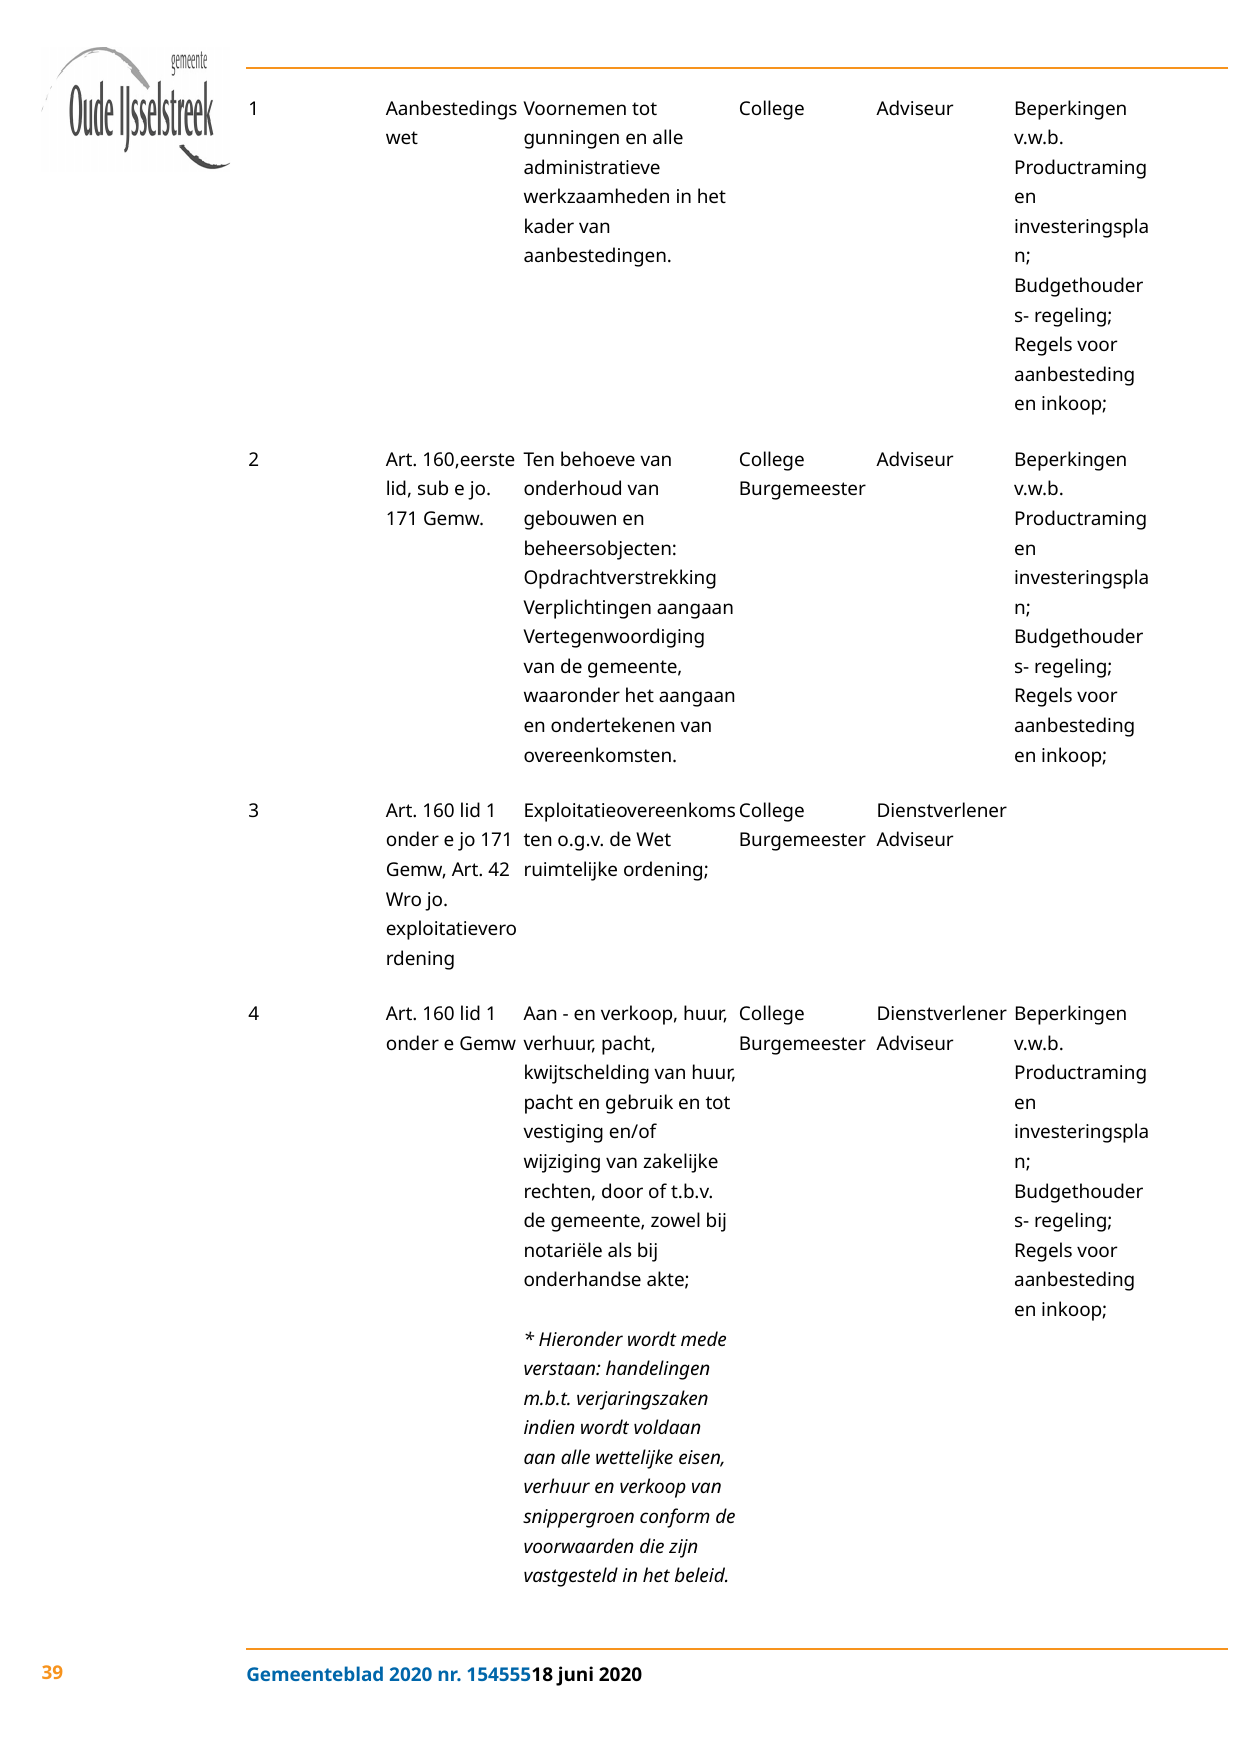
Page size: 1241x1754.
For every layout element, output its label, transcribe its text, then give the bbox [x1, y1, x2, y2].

table_cell College Burgemeester [739, 797, 876, 1000]
table_cell Art. 160 lid 1 onder e Gemw [386, 1000, 523, 1588]
table_cell Beperkingen v.w.b. Productraming en investeringsplan; Budgethouders- regeling; Regels voor aanbesteding en inkoop; [1014, 95, 1152, 446]
table_cell Adviseur [876, 95, 1014, 446]
table_cell College [739, 95, 876, 446]
table_cell Dienstverlener Adviseur [876, 1000, 1014, 1588]
table_cell 3 [248, 797, 386, 1000]
table_cell 1 [248, 95, 386, 446]
table_cell Ten behoeve van onderhoud van gebouwen en beheersobjecten: Opdrachtverstrekking Verplichtingen aangaan Vertegenwoordiging van de gemeente, waaronder het aangaan en ondertekenen van overeenkomsten. [523, 446, 739, 797]
table_cell 4 [248, 1000, 386, 1588]
table_cell Exploitatieovereenkomsten o.g.v. de Wet ruimtelijke ordening; [523, 797, 739, 1000]
table_cell College Burgemeester [739, 1000, 876, 1588]
table_cell Beperkingen v.w.b. Productraming en investeringsplan; Budgethouders- regeling; Regels voor aanbesteding en inkoop; [1014, 1000, 1152, 1588]
table_cell [1014, 797, 1152, 1000]
table_cell Adviseur [876, 446, 1014, 797]
table_cell 2 [248, 446, 386, 797]
table_cell Art. 160 lid 1 onder e jo 171 Gemw, Art. 42 Wro jo. exploitatieverordening [386, 797, 523, 1000]
table_cell College Burgemeester [739, 446, 876, 797]
table_cell Aanbestedingswet [386, 95, 523, 446]
table_cell Beperkingen v.w.b. Productraming en investeringsplan; Budgethouders- regeling; Regels voor aanbesteding en inkoop; [1014, 446, 1152, 797]
table_cell Aan - en verkoop, huur, verhuur, pacht, kwijtschelding van huur, pacht en gebruik en tot vestiging en/of wijziging van zakelijke rechten, door of t.b.v. de gemeente, zowel bij notariële als bij onderhandse akte; * Hieronder wordt mede verstaan: handelingen m.b.t. verjaringszaken indien wordt voldaan aan alle wettelijke eisen, verhuur en verkoop van snippergroen conform de voorwaarden die zijn vastgesteld in het beleid. [523, 1000, 739, 1588]
table_cell Art. 160,eerste lid, sub e jo. 171 Gemw. [386, 446, 523, 797]
picture [41, 47, 231, 172]
table_cell Voornemen tot gunningen en alle administratieve werkzaamheden in het kader van aanbestedingen. [523, 95, 739, 446]
table_cell Dienstverlener Adviseur [876, 797, 1014, 1000]
